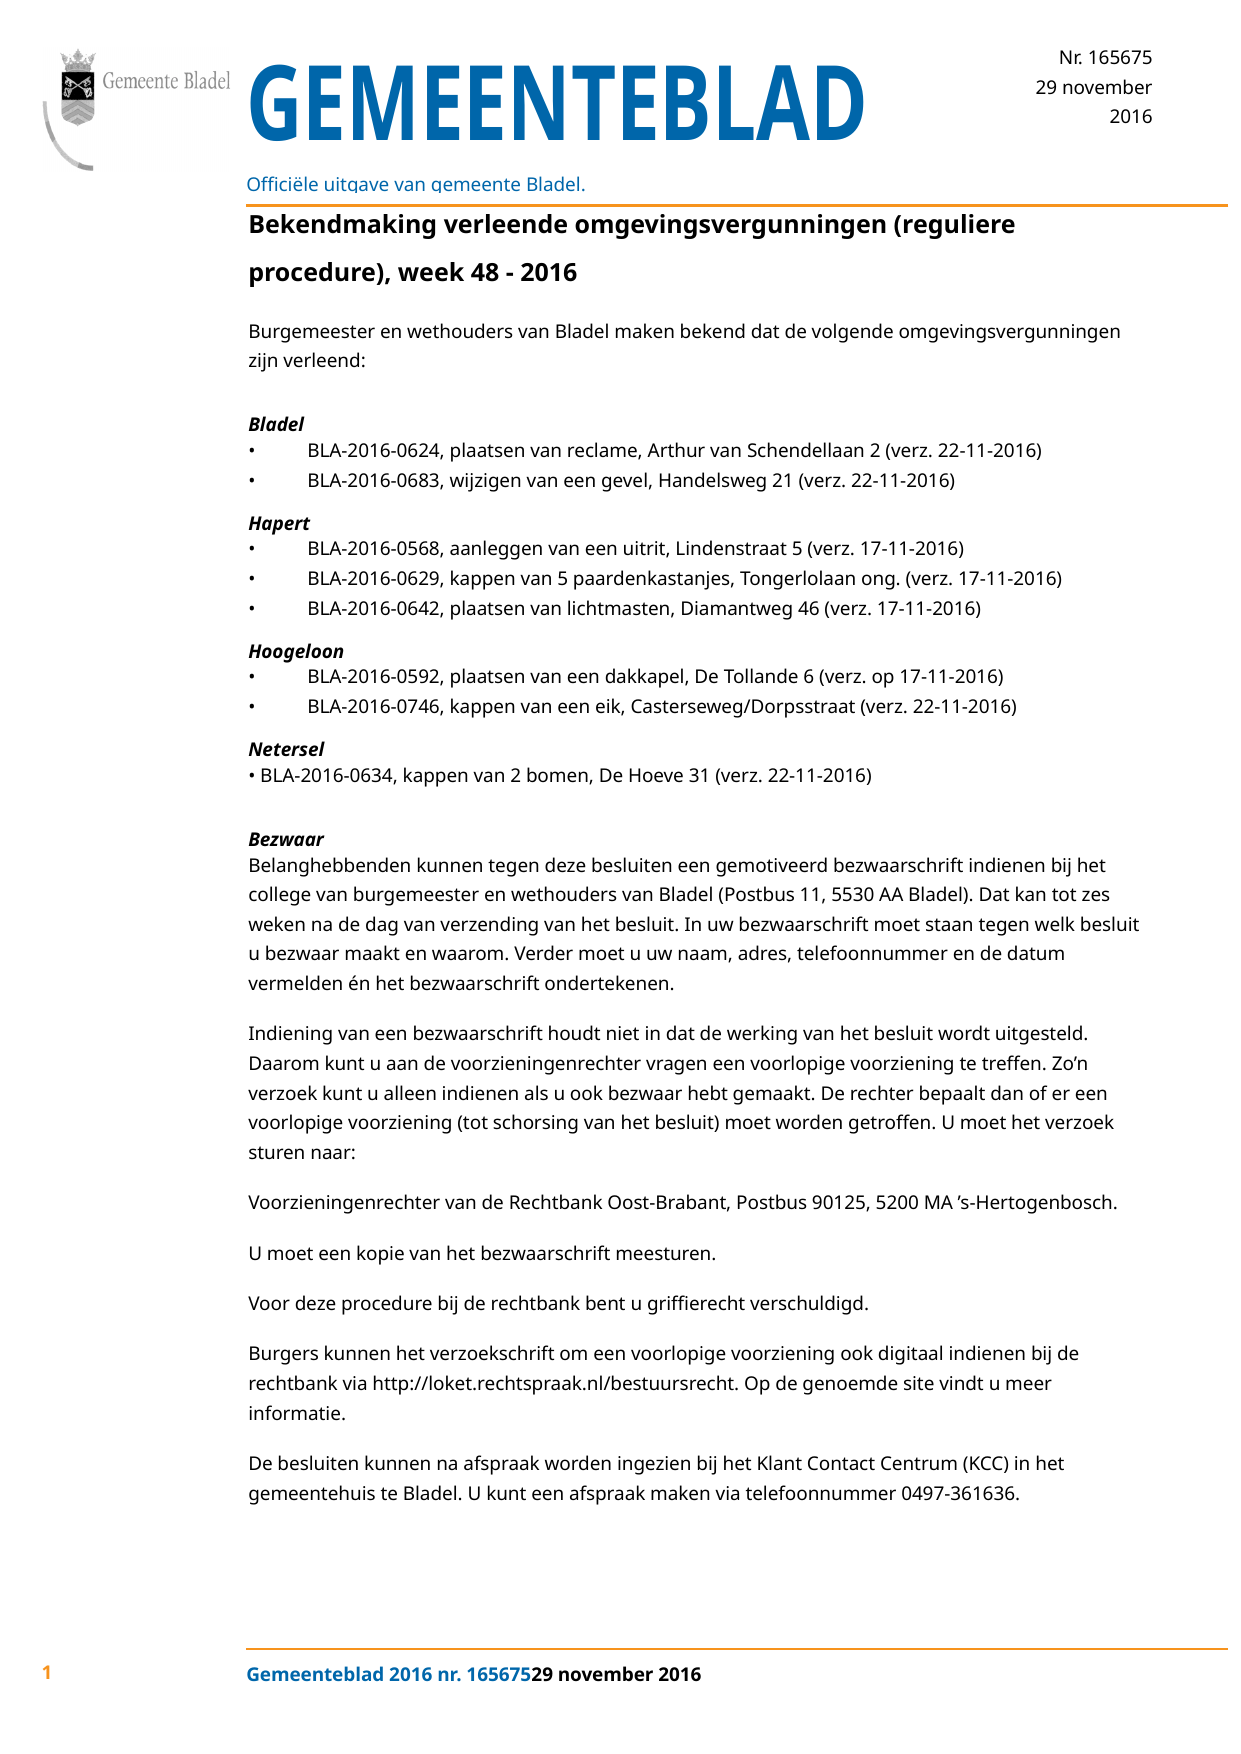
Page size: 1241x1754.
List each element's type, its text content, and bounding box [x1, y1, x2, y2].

text Bekendmaking verleende omgevingsvergunningen (reguliere procedure), week 48 - 2016 [248, 207, 1152, 288]
text • BLA-2016-0634, kappen van 2 bomen, De Hoeve 31 (verz. 22-11-2016) [248, 762, 1152, 788]
text Belanghebbenden kunnen tegen deze besluiten een gemotiveerd bezwaarschrift indienen bij het college van burgemeester en wethouders van Bladel (Postbus 11, 5530 AA Bladel). Dat kan tot zes weken na de dag van verzending van het besluit. In uw bezwaarschrift moet staan tegen welk besluit u bezwaar maakt en waarom. Verder moet u uw naam, adres, telefoonnummer en de datum vermelden én het bezwaarschrift ondertekenen. [248, 852, 1152, 996]
list BLA-2016-0683, wijzigen van een gevel, Handelsweg 21 (verz. 22-11-2016) [248, 467, 1152, 492]
text Hoogeloon [248, 638, 1152, 664]
list BLA-2016-0624, plaatsen van reclame, Arthur van Schendellaan 2 (verz. 22-11-2016) [248, 437, 1152, 463]
list BLA-2016-0592, plaatsen van een dakkapel, De Tollande 6 (verz. op 17-11-2016) [248, 664, 1152, 689]
text Bezwaar [248, 826, 1152, 852]
list BLA-2016-0642, plaatsen van lichtmasten, Diamantweg 46 (verz. 17-11-2016) [248, 595, 1152, 621]
text De besluiten kunnen na afspraak worden ingezien bij het Klant Contact Centrum (KCC) in het gemeentehuis te Bladel. U kunt een afspraak maken via telefoonnummer 0497-361636. [248, 1450, 1152, 1505]
text Indiening van een bezwaarschrift houdt niet in dat de werking van het besluit wordt uitgesteld. Daarom kunt u aan de voorzieningenrechter vragen een voorlopige voorziening te treffen. Zo’n verzoek kunt u alleen indienen als u ook bezwaar hebt gemaakt. De rechter bepaalt dan of er een voorlopige voorziening (tot schorsing van het besluit) moet worden getroffen. U moet het verzoek sturen naar: [248, 1021, 1152, 1164]
text Bladel [248, 411, 1152, 437]
text Voor deze procedure bij de rechtbank bent u griffierecht verschuldigd. [248, 1290, 1152, 1316]
text Netersel [248, 736, 1152, 762]
text U moet een kopie van het bezwaarschrift meesturen. [248, 1240, 1152, 1265]
text Voorzieningenrechter van de Rechtbank Oost-Brabant, Postbus 90125, 5200 MA ’s-Hertogenbosch. [248, 1189, 1152, 1215]
text Burgemeester en wethouders van Bladel maken bekend dat de volgende omgevingsvergunningen zijn verleend: [248, 318, 1152, 373]
text Burgers kunnen het verzoekschrift om een voorlopige voorziening ook digitaal indienen bij de rechtbank via http://loket.rechtspraak.nl/bestuursrecht. Op de genoemde site vindt u meer informatie. [248, 1341, 1152, 1425]
list BLA-2016-0629, kappen van 5 paardenkastanjes, Tongerlolaan ong. (verz. 17-11-2016) [248, 565, 1152, 591]
picture [41, 47, 231, 172]
list BLA-2016-0746, kappen van een eik, Casterseweg/Dorpsstraat (verz. 22-11-2016) [248, 693, 1152, 719]
list BLA-2016-0568, aanleggen van een uitrit, Lindenstraat 5 (verz. 17-11-2016) [248, 536, 1152, 561]
text Hapert [248, 510, 1152, 536]
